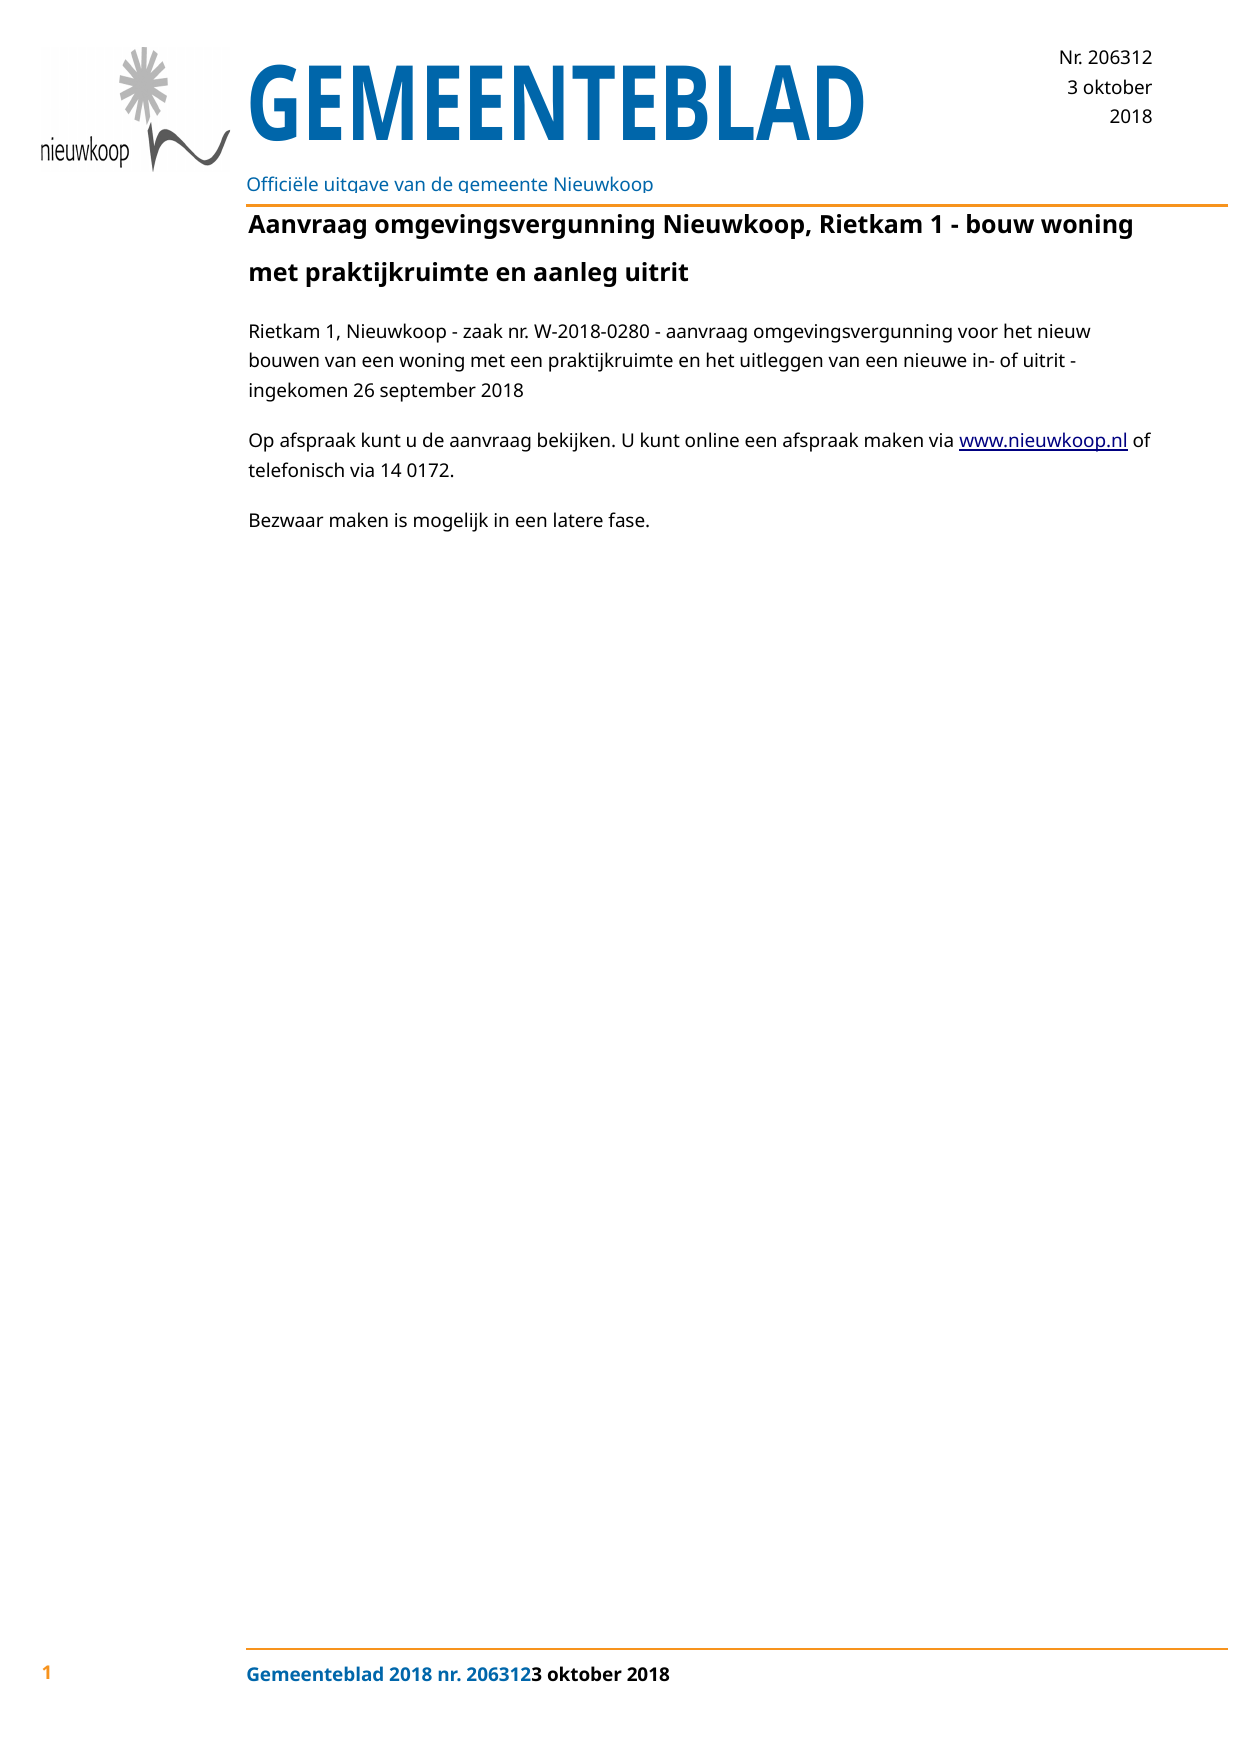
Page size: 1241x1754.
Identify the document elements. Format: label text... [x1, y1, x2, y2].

text Aanvraag omgevingsvergunning Nieuwkoop, Rietkam 1 - bouw woning met praktijkruimte en aanleg uitrit [248, 207, 1152, 288]
text Rietkam 1, Nieuwkoop - zaak nr. W-2018-0280 - aanvraag omgevingsvergunning voor het nieuw bouwen van een woning met een praktijkruimte en het uitleggen van een nieuwe in- of uitrit - ingekomen 26 september 2018 [248, 318, 1152, 403]
text Bezwaar maken is mogelijk in een latere fase. [248, 507, 1152, 533]
picture [41, 47, 231, 172]
text Op afspraak kunt u de aanvraag bekijken. U kunt online een afspraak maken via www.nieuwkoop.nl of telefonisch via 14 0172. [248, 427, 1152, 483]
